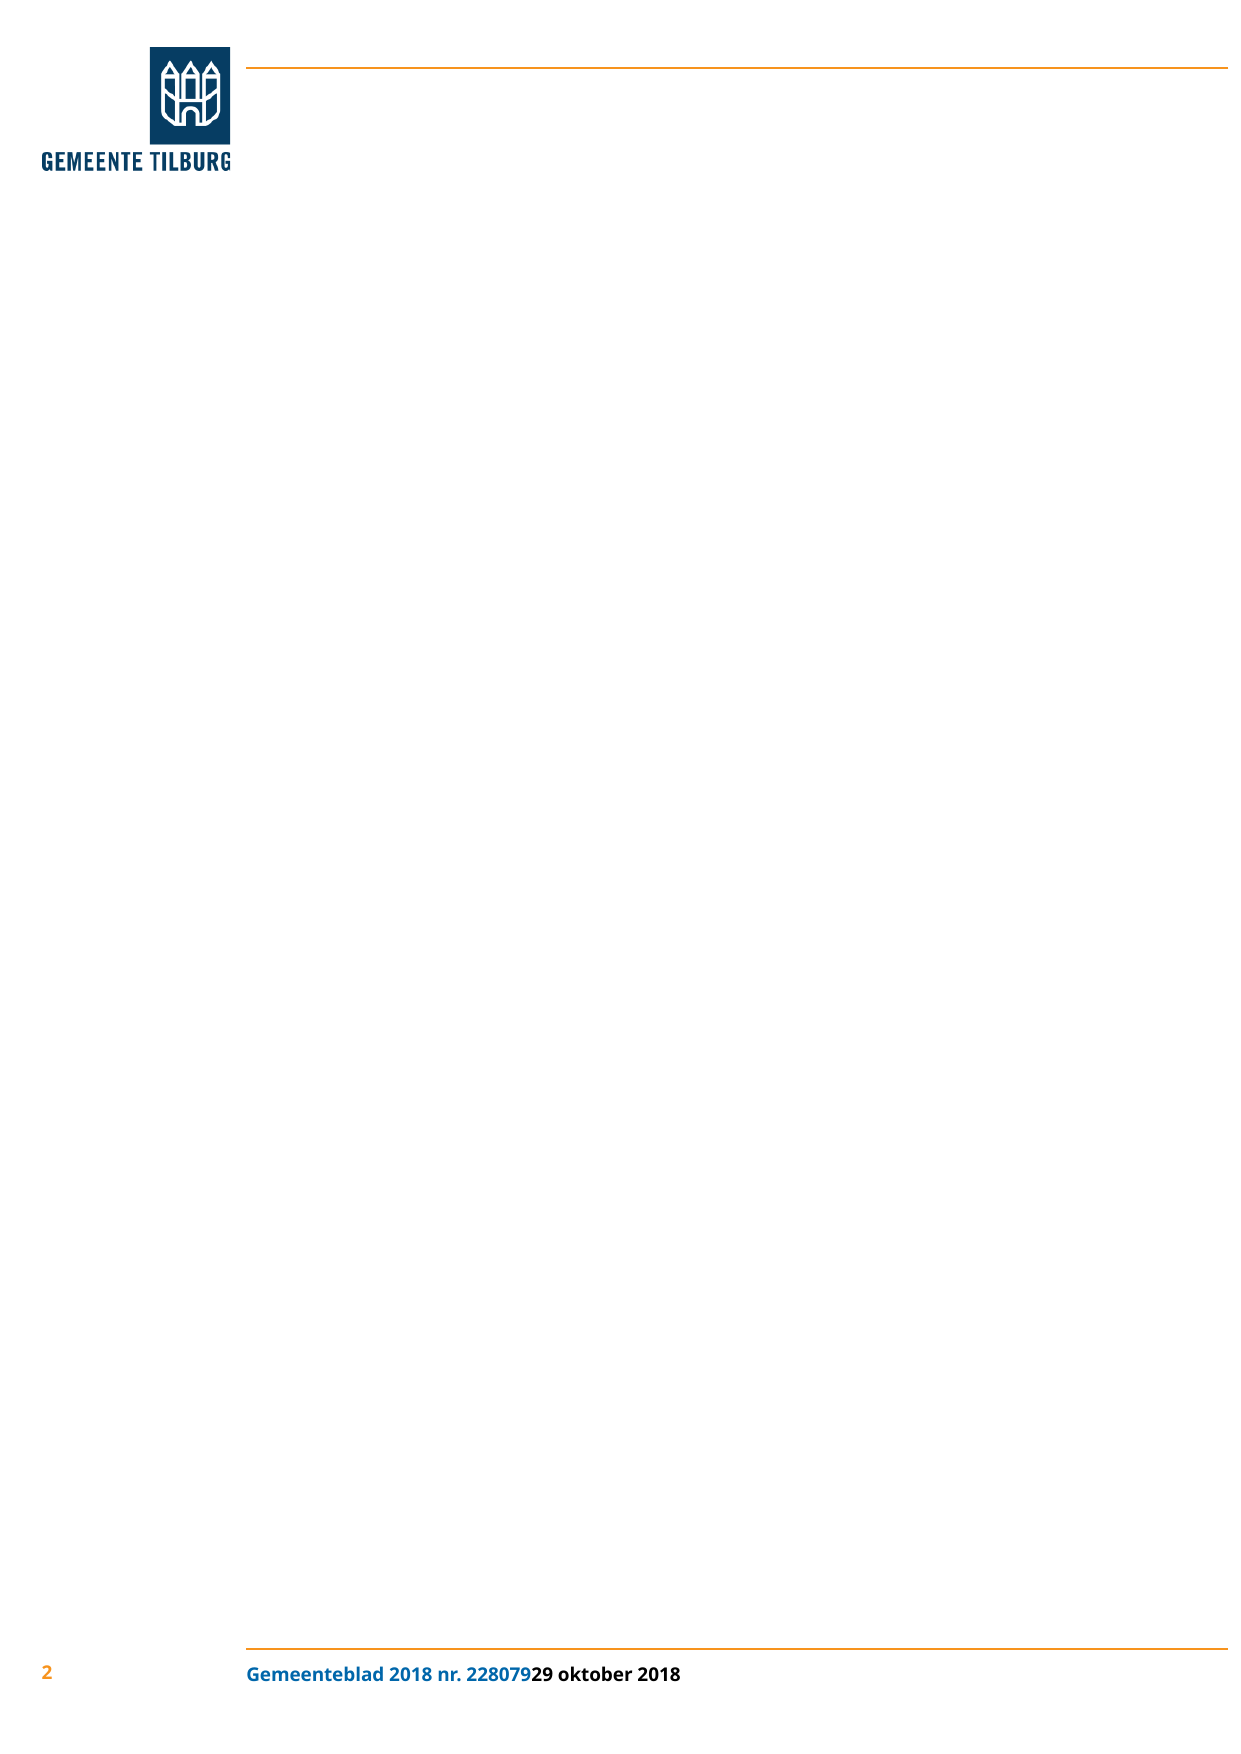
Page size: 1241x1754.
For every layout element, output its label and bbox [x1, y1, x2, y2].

picture [41, 47, 231, 172]
